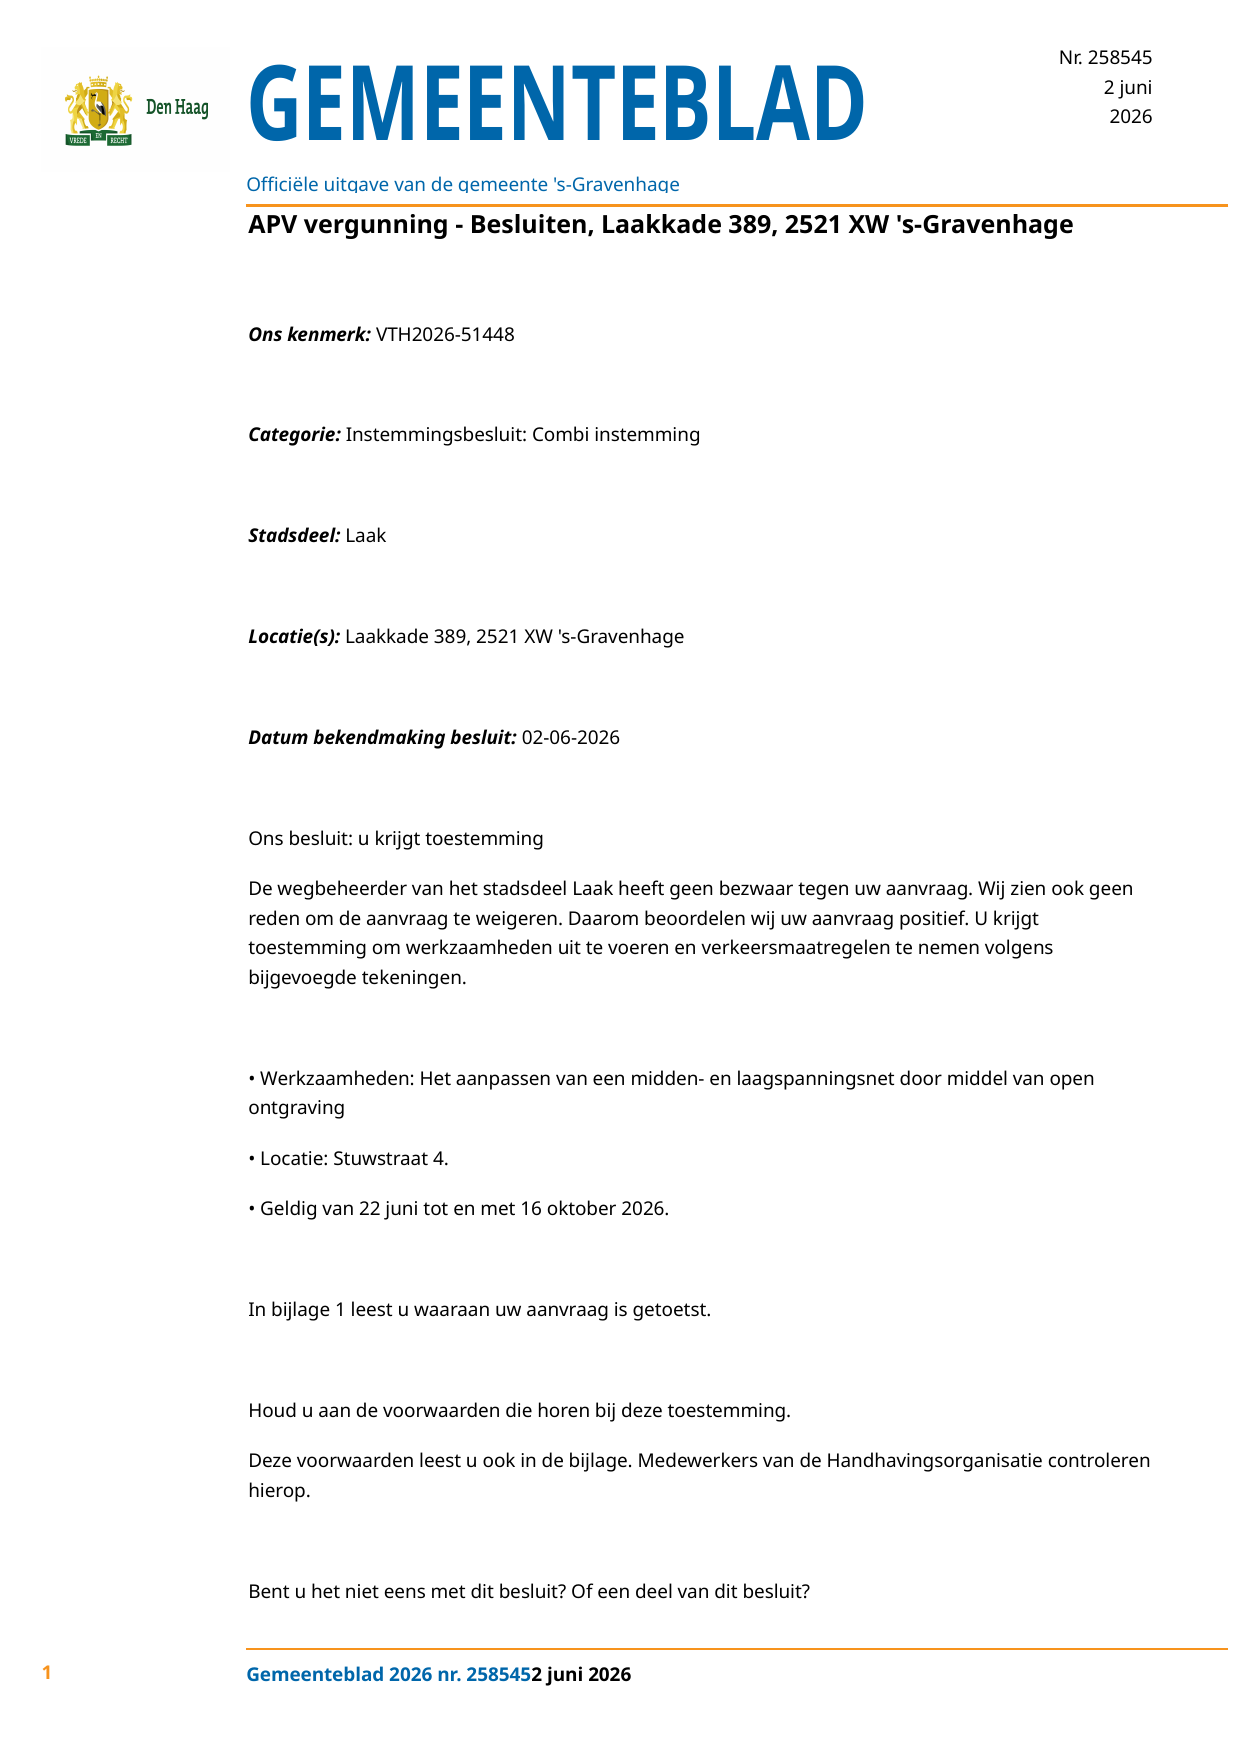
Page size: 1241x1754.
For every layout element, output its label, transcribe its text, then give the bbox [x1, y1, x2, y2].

text Bent u het niet eens met dit besluit? Of een deel van dit besluit? [248, 1578, 1152, 1603]
text • Geldig van 22 juni tot en met 16 oktober 2026. [248, 1195, 1152, 1221]
text In bijlage 1 leest u waaraan uw aanvraag is getoetst. [248, 1296, 1152, 1322]
text Locatie(s): Laakkade 389, 2521 XW 's-Gravenhage [248, 623, 1152, 649]
text Stadsdeel: Laak [248, 522, 1152, 548]
text Ons kenmerk: VTH2026-51448 [248, 321, 1152, 346]
picture [41, 47, 231, 172]
text Ons besluit: u krijgt toestemming [248, 825, 1152, 851]
text • Werkzaamheden: Het aanpassen van een midden- en laagspanningsnet door middel van open ontgraving [248, 1065, 1152, 1120]
text Deze voorwaarden leest u ook in de bijlage. Medewerkers van de Handhavingsorganisatie controleren hierop. [248, 1447, 1152, 1503]
text Datum bekendmaking besluit: 02-06-2026 [248, 724, 1152, 750]
text Houd u aan de voorwaarden die horen bij deze toestemming. [248, 1397, 1152, 1423]
text Categorie: Instemmingsbesluit: Combi instemming [248, 422, 1152, 447]
text APV vergunning - Besluiten, Laakkade 389, 2521 XW 's-Gravenhage [248, 207, 1152, 241]
text • Locatie: Stuwstraat 4. [248, 1145, 1152, 1171]
text De wegbeheerder van het stadsdeel Laak heeft geen bezwaar tegen uw aanvraag. Wij zien ook geen reden om de aanvraag te weigeren. Daarom beoordelen wij uw aanvraag positief. U krijgt toestemming om werkzaamheden uit te voeren en verkeersmaatregelen te nemen volgens bijgevoegde tekeningen. [248, 875, 1152, 990]
